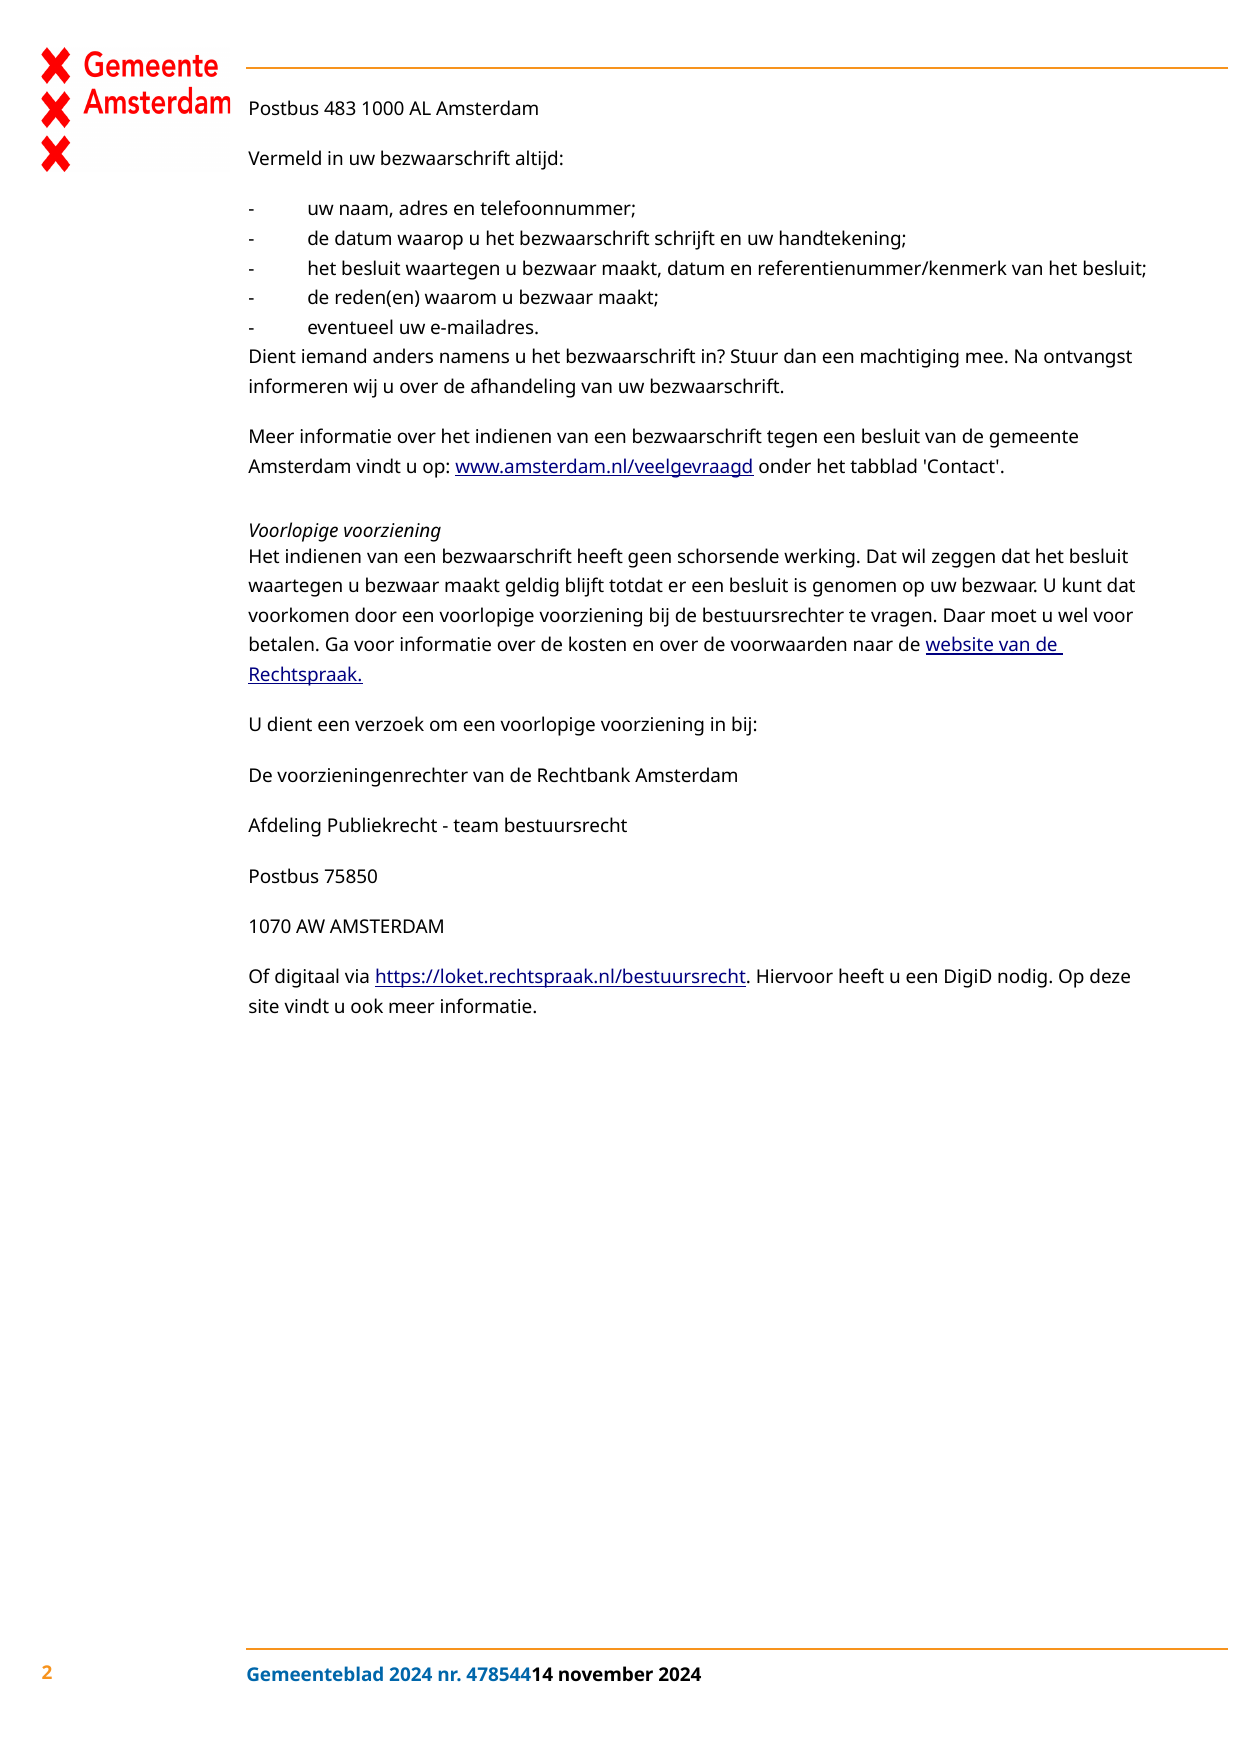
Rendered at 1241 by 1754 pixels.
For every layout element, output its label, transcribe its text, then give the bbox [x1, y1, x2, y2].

list het besluit waartegen u bezwaar maakt, datum en referentienummer/kenmerk van het besluit; [248, 255, 1152, 281]
text Of digitaal via https://loket.rechtspraak.nl/bestuursrecht. Hiervoor heeft u een DigiD nodig. Op deze site vindt u ook meer informatie. [248, 964, 1152, 1019]
text Postbus 75850 [248, 863, 1152, 888]
text Vermeld in uw bezwaarschrift altijd: [248, 145, 1152, 171]
list de datum waarop u het bezwaarschrift schrijft en uw handtekening; [248, 225, 1152, 251]
text De voorzieningenrechter van de Rechtbank Amsterdam [248, 762, 1152, 788]
picture [41, 47, 231, 172]
text Postbus 483 1000 AL Amsterdam [248, 95, 1152, 121]
text Het indienen van een bezwaarschrift heeft geen schorsende werking. Dat wil zeggen dat het besluit waartegen u bezwaar maakt geldig blijft totdat er een besluit is genomen op uw bezwaar. U kunt dat voorkomen door een voorlopige voorziening bij de bestuursrechter te vragen. Daar moet u wel voor betalen. Ga voor informatie over de kosten en over de voorwaarden naar de website van de Rechtspraak. [248, 543, 1152, 687]
text Voorlopige voorziening [248, 517, 1152, 543]
list eventueel uw e-mailadres. [248, 314, 1152, 340]
text Afdeling Publiekrecht - team bestuursrecht [248, 812, 1152, 838]
list uw naam, adres en telefoonnummer; [248, 196, 1152, 221]
text Dient iemand anders namens u het bezwaarschrift in? Stuur dan een machtiging mee. Na ontvangst informeren wij u over de afhandeling van uw bezwaarschrift. [248, 343, 1152, 399]
list de reden(en) waarom u bezwaar maakt; [248, 284, 1152, 310]
text U dient een verzoek om een voorlopige voorziening in bij: [248, 712, 1152, 737]
text 1070 AW AMSTERDAM [248, 913, 1152, 939]
text Meer informatie over het indienen van een bezwaarschrift tegen een besluit van de gemeente Amsterdam vindt u op: www.amsterdam.nl/veelgevraagd onder het tabblad 'Contact'. [248, 423, 1152, 479]
